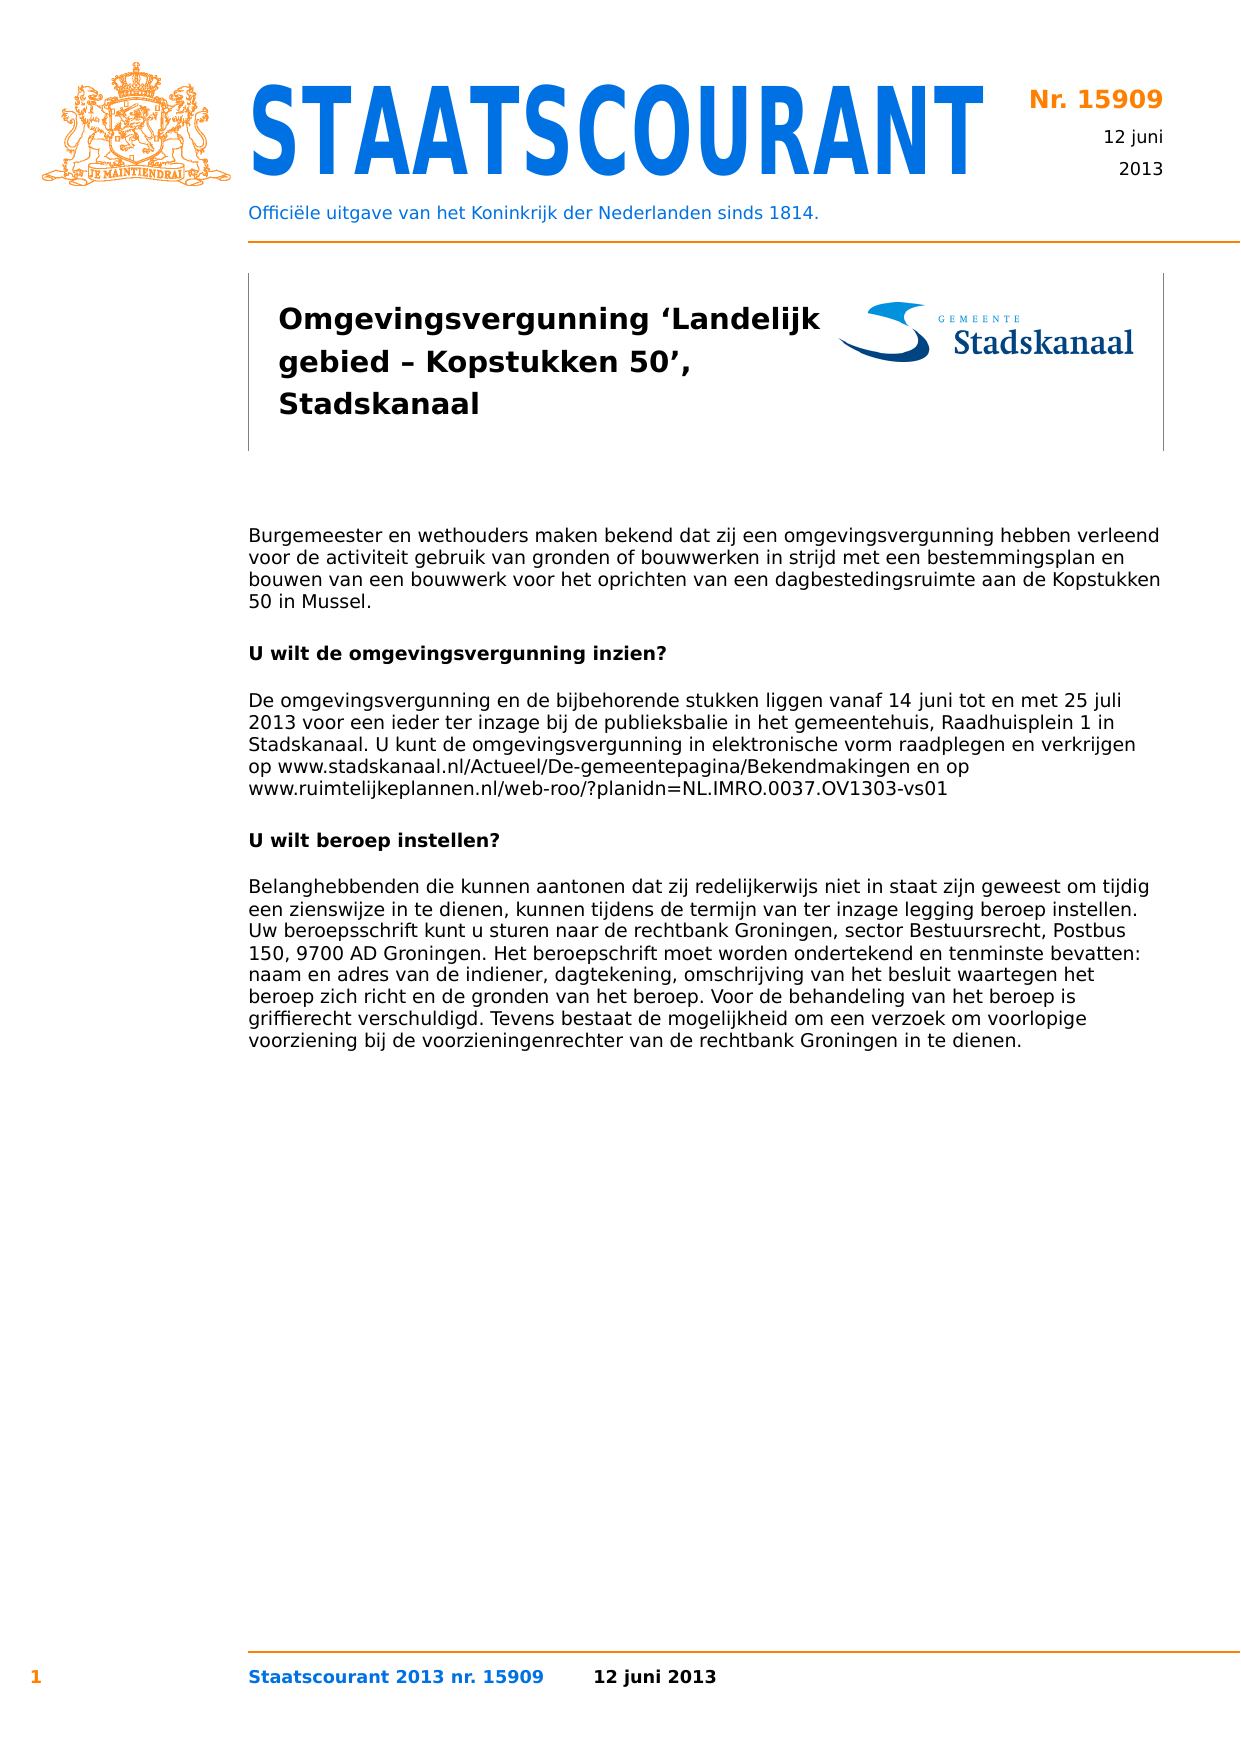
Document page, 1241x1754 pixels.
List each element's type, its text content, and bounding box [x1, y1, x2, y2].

subtitle U wilt de omgevingsvergunning inzien? [248, 643, 1163, 664]
picture [41, 62, 231, 186]
table_header [25, 62, 248, 241]
picture [838, 302, 1134, 362]
table_cell 12 juni [998, 121, 1240, 153]
subtitle U wilt beroep instellen? [248, 829, 1163, 851]
subtitle Omgevingsvergunning ‘Landelijk gebied – Kopstukken 50’, Stadskanaal [249, 273, 1163, 451]
table_header Nr. 15909 [998, 62, 1240, 121]
text Burgemeester en wethouders maken bekend dat zij een omgevingsvergunning hebben verleend voor de activiteit gebruik van gronden of bouwwerken in strijd met een bestemmingsplan en bouwen van een bouwwerk voor het oprichten van een dagbestedingsruimte aan de Kopstukken 50 in Mussel. [248, 525, 1163, 613]
text Belanghebbenden die kunnen aantonen dat zij redelijkerwijs niet in staat zijn geweest om tijdig een zienswijze in te dienen, kunnen tijdens de termijn van ter inzage legging beroep instellen. Uw beroepsschrift kunt u sturen naar de rechtbank Groningen, sector Bestuursrecht, Postbus 150, 9700 AD Groningen. Het beroepschrift moet worden ondertekend en tenminste bevatten: naam en adres van de indiener, dagtekening, omschrijving van het besluit waartegen het beroep zich richt en de gronden van het beroep. Voor de behandeling van het beroep is griffierecht verschuldigd. Tevens bestaat de mogelijkheid om een verzoek om voorlopige voorziening bij de voorzieningenrechter van de rechtbank Groningen in te dienen. [248, 876, 1163, 1052]
text De omgevingsvergunning en de bijbehorende stukken liggen vanaf 14 juni tot en met 25 juli 2013 voor een ieder ter inzage bij de publieksbalie in het gemeentehuis, Raadhuisplein 1 in Stadskanaal. U kunt de omgevingsvergunning in elektronische vorm raadplegen en verkrijgen op www.stadskanaal.nl/Actueel/De-gemeentepagina/Bekendmakingen en op www.ruimtelijkeplannen.nl/web-roo/?planidn=NL.IMRO.0037.OV1303-vs01 [248, 689, 1163, 799]
table_header STAATSCOURANT [248, 62, 998, 203]
table_cell Officiële uitgave van het Koninkrijk der Nederlanden sinds 1814. [248, 203, 1240, 241]
table_cell 2013 [998, 153, 1240, 203]
